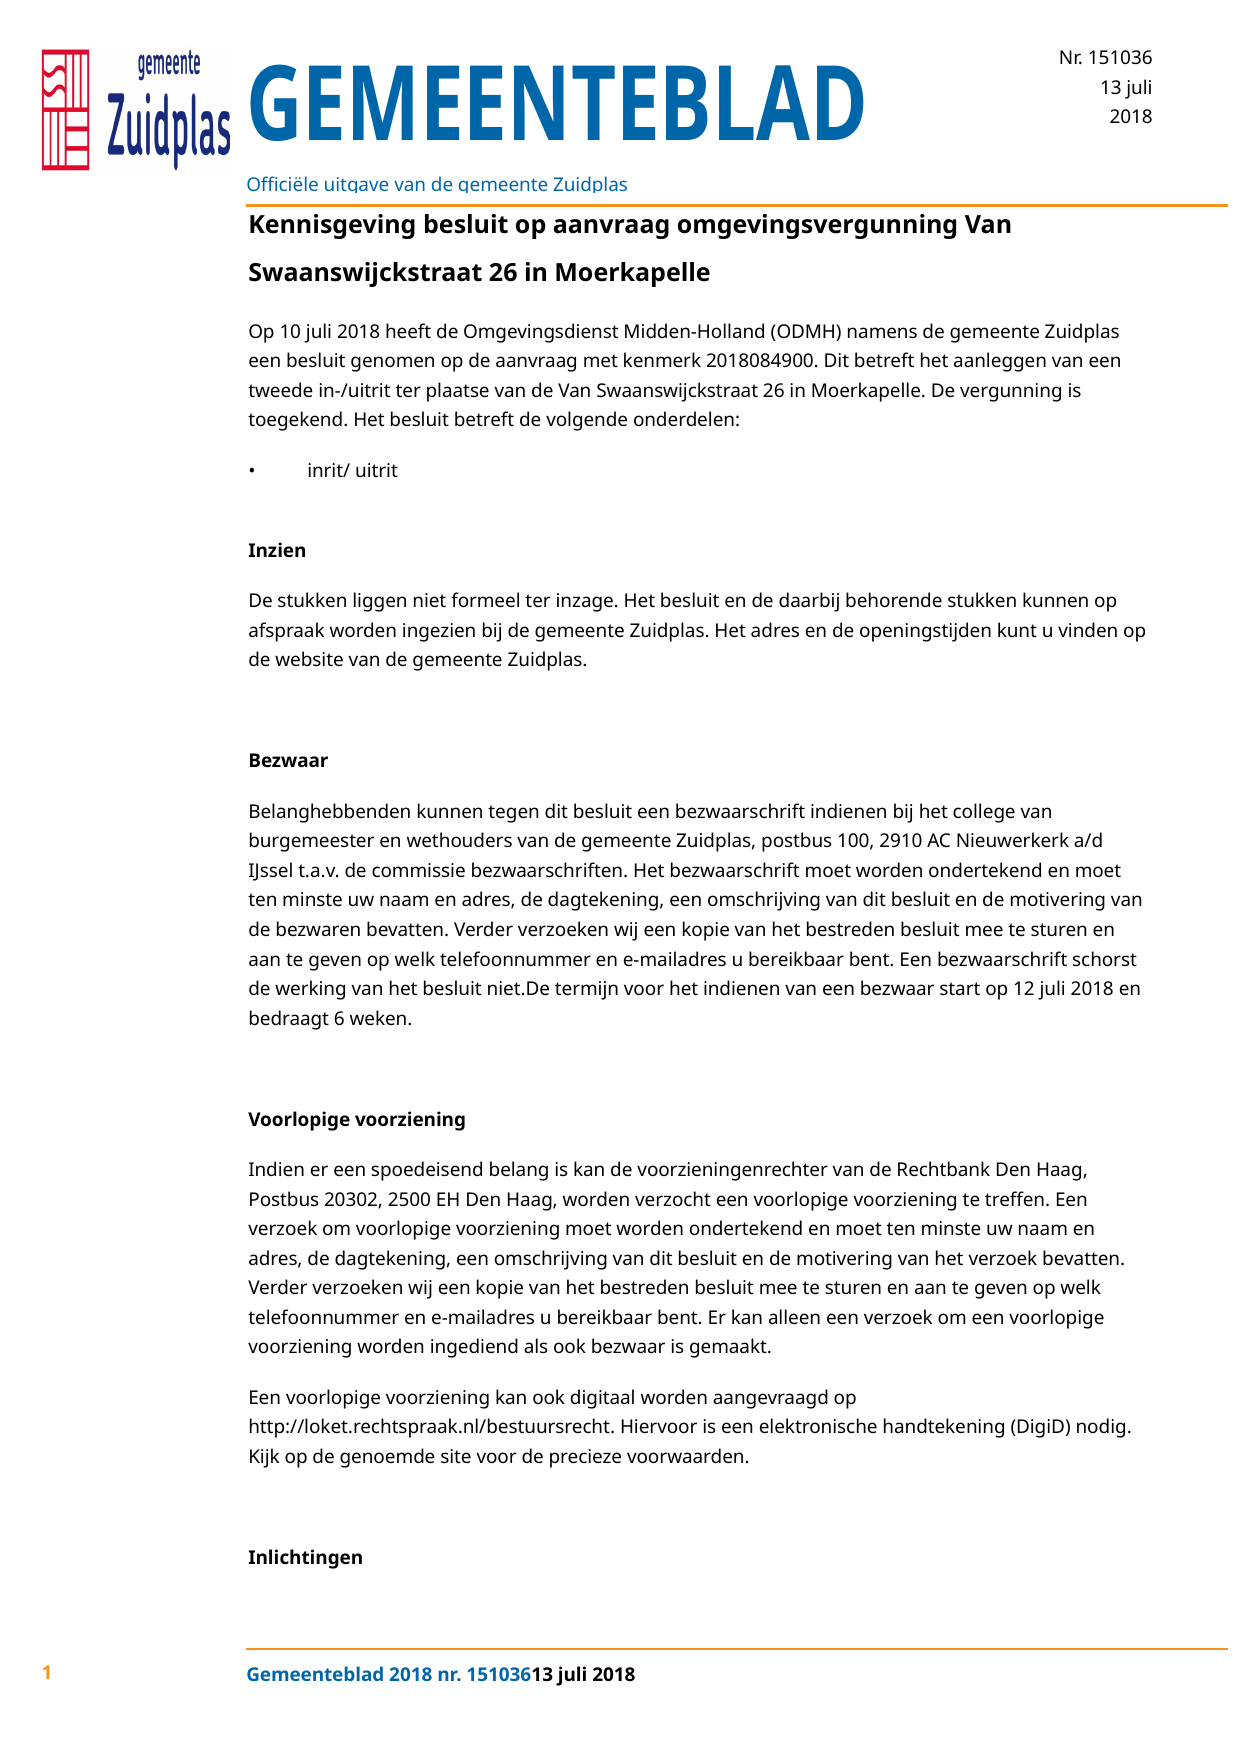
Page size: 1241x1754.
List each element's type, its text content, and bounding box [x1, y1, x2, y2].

text Inzien [248, 537, 1152, 563]
text De stukken liggen niet formeel ter inzage. Het besluit en de daarbij behorende stukken kunnen op afspraak worden ingezien bij de gemeente Zuidplas. Het adres en de openingstijden kunt u vinden op de website van de gemeente Zuidplas. [248, 587, 1152, 672]
text Kennisgeving besluit op aanvraag omgevingsvergunning Van Swaanswijckstraat 26 in Moerkapelle [248, 207, 1152, 288]
text Een voorlopige voorziening kan ook digitaal worden aangevraagd op http://loket.rechtspraak.nl/bestuursrecht. Hiervoor is een elektronische handtekening (DigiD) nodig. Kijk op de genoemde site voor de precieze voorwaarden. [248, 1384, 1152, 1469]
text Op 10 juli 2018 heeft de Omgevingsdienst Midden-Holland (ODMH) namens de gemeente Zuidplas een besluit genomen op de aanvraag met kenmerk 2018084900. Dit betreft het aanleggen van een tweede in-/uitrit ter plaatse van de Van Swaanswijckstraat 26 in Moerkapelle. De vergunning is toegekend. Het besluit betreft de volgende onderdelen: [248, 318, 1152, 432]
text Inlichtingen [248, 1544, 1152, 1570]
text Belanghebbenden kunnen tegen dit besluit een bezwaarschrift indienen bij het college van burgemeester en wethouders van de gemeente Zuidplas, postbus 100, 2910 AC Nieuwerkerk a/d IJssel t.a.v. de commissie bezwaarschriften. Het bezwaarschrift moet worden ondertekend en moet ten minste uw naam en adres, de dagtekening, een omschrijving van dit besluit en de motivering van de bezwaren bevatten. Verder verzoeken wij een kopie van het bestreden besluit mee te sturen en aan te geven op welk telefoonnummer en e-mailadres u bereikbaar bent. Een bezwaarschrift schorst de werking van het besluit niet.De termijn voor het indienen van een bezwaar start op 12 juli 2018 en bedraagt 6 weken. [248, 798, 1152, 1031]
picture [41, 47, 231, 172]
text Bezwaar [248, 747, 1152, 773]
list inrit/ uitrit [248, 457, 1152, 483]
text Indien er een spoedeisend belang is kan de voorzieningenrechter van de Rechtbank Den Haag, Postbus 20302, 2500 EH Den Haag, worden verzocht een voorlopige voorziening te treffen. Een verzoek om voorlopige voorziening moet worden ondertekend en moet ten minste uw naam en adres, de dagtekening, een omschrijving van dit besluit en de motivering van het verzoek bevatten. Verder verzoeken wij een kopie van het bestreden besluit mee te sturen en aan te geven op welk telefoonnummer en e-mailadres u bereikbaar bent. Er kan alleen een verzoek om een voorlopige voorziening worden ingediend als ook bezwaar is gemaakt. [248, 1156, 1152, 1359]
text Voorlopige voorziening [248, 1106, 1152, 1132]
